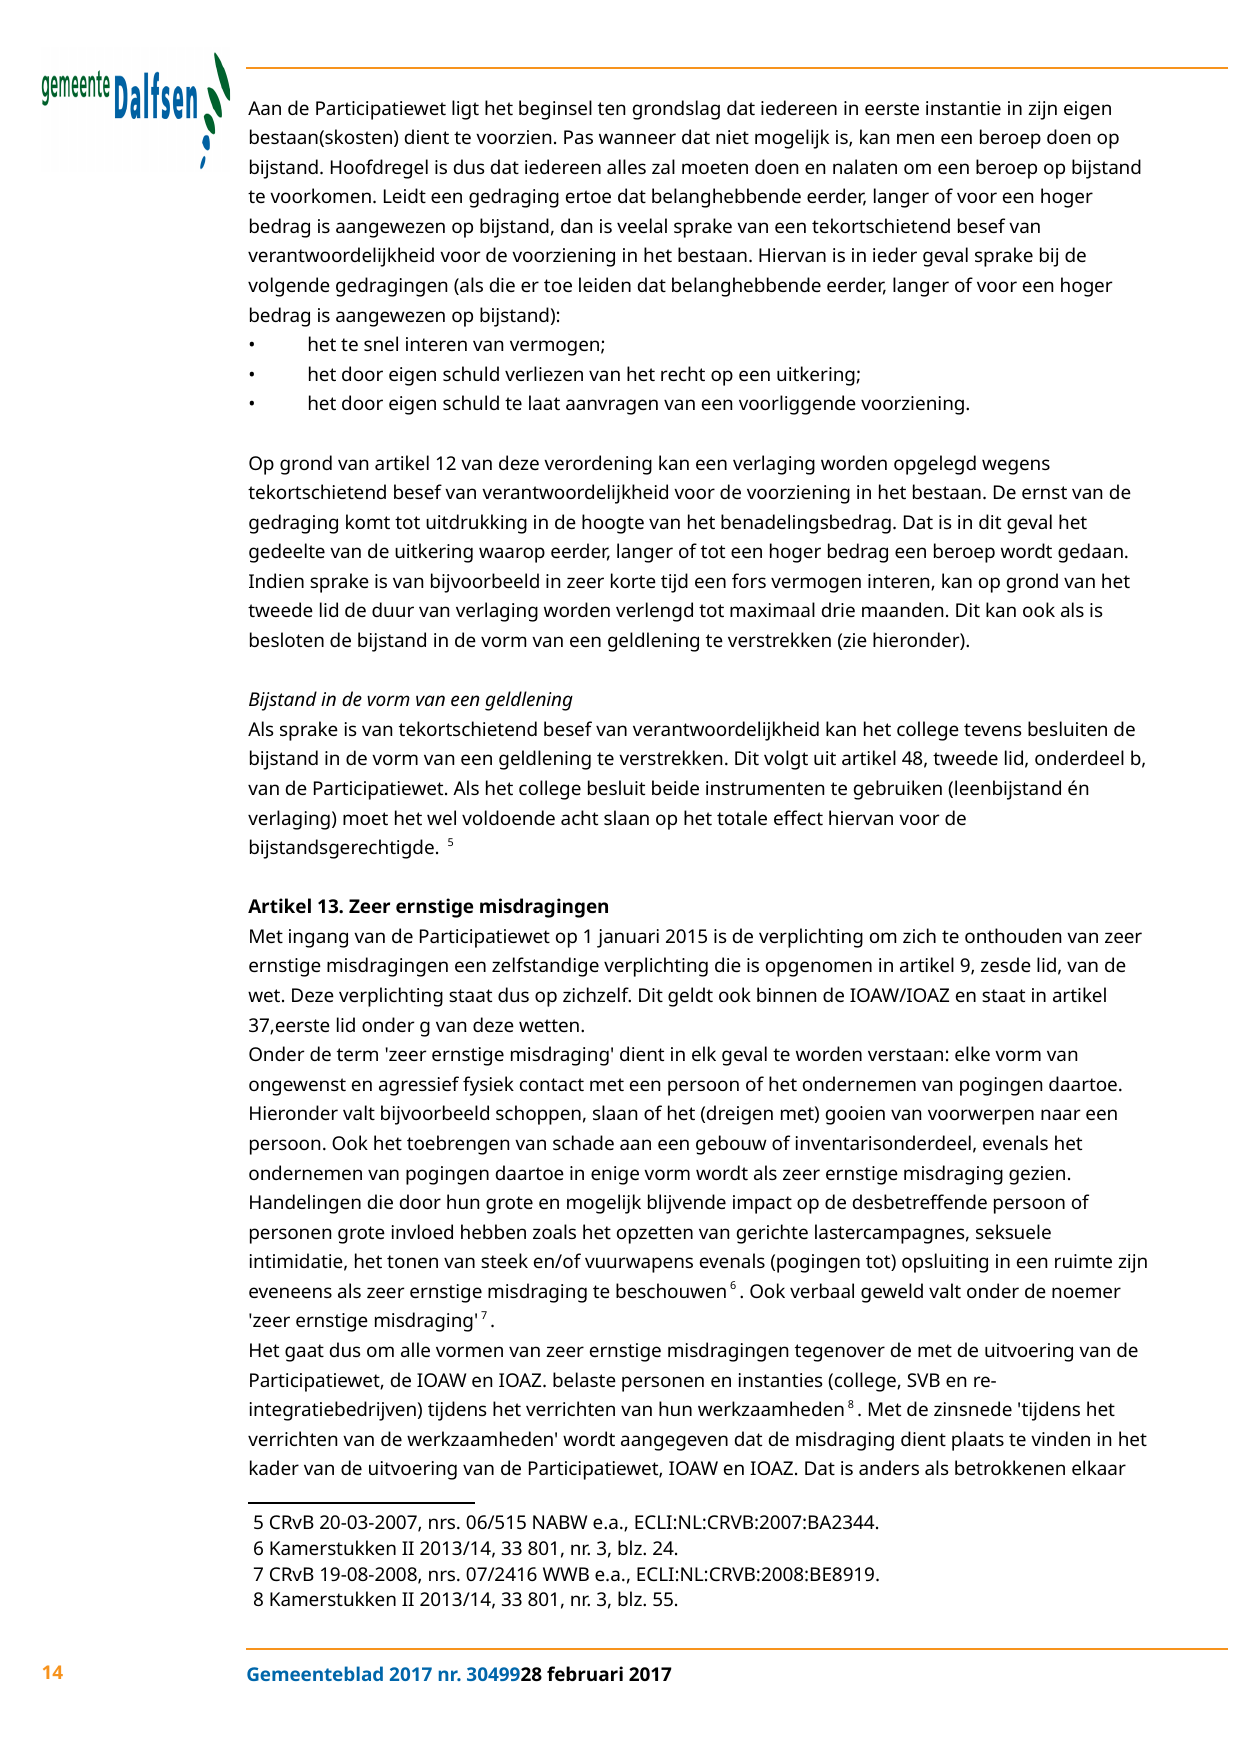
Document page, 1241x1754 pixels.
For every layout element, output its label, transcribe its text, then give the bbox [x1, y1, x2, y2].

text Op grond van artikel 12 van deze verordening kan een verlaging worden opgelegd wegens tekortschietend besef van verantwoordelijkheid voor de voorziening in het bestaan. De ernst van de gedraging komt tot uitdrukking in de hoogte van het benadelingsbedrag. Dat is in dit geval het gedeelte van de uitkering waarop eerder, langer of tot een hoger bedrag een beroep wordt gedaan. [248, 450, 1152, 564]
text Onder de term 'zeer ernstige misdraging' dient in elk geval te worden verstaan: elke vorm van ongewenst en agressief fysiek contact met een persoon of het ondernemen van pogingen daartoe. Hieronder valt bijvoorbeeld schoppen, slaan of het (dreigen met) gooien van voorwerpen naar een persoon. Ook het toebrengen van schade aan een gebouw of inventarisonderdeel, evenals het ondernemen van pogingen daartoe in enige vorm wordt als zeer ernstige misdraging gezien. Handelingen die door hun grote en mogelijk blijvende impact op de desbetreffende persoon of personen grote invloed hebben zoals het opzetten van gerichte lastercampagnes, seksuele intimidatie, het tonen van steek en/of vuurwapens evenals (pogingen tot) opsluiting in een ruimte zijn eveneens als zeer ernstige misdraging te beschouwen. Ook verbaal geweld valt onder de noemer 'zeer ernstige misdraging'. [248, 1041, 1152, 1333]
list het door eigen schuld te laat aanvragen van een voorliggende voorziening. [248, 391, 1152, 416]
text Bijstand in de vorm van een geldlening [248, 686, 1152, 712]
text Aan de Participatiewet ligt het beginsel ten grondslag dat iedereen in eerste instantie in zijn eigen bestaan(skosten) dient te voorzien. Pas wanneer dat niet mogelijk is, kan men een beroep doen op bijstand. Hoofdregel is dus dat iedereen alles zal moeten doen en nalaten om een beroep op bijstand te voorkomen. Leidt een gedraging ertoe dat belanghebbende eerder, langer of voor een hoger bedrag is aangewezen op bijstand, dan is veelal sprake van een tekortschietend besef van verantwoordelijkheid voor de voorziening in het bestaan. Hiervan is in ieder geval sprake bij de volgende gedragingen (als die er toe leiden dat belanghebbende eerder, langer of voor een hoger bedrag is aangewezen op bijstand): [248, 95, 1152, 328]
picture [41, 47, 231, 172]
text Met ingang van de Participatiewet op 1 januari 2015 is de verplichting om zich te onthouden van zeer ernstige misdragingen een zelfstandige verplichting die is opgenomen in artikel 9, zesde lid, van de wet. Deze verplichting staat dus op zichzelf. Dit geldt ook binnen de IOAW/IOAZ en staat in artikel 37,eerste lid onder g van deze wetten. [248, 923, 1152, 1038]
list het door eigen schuld verliezen van het recht op een uitkering; [248, 361, 1152, 387]
text Artikel 13. Zeer ernstige misdragingen [248, 893, 1152, 919]
text Kamerstukken II 2013/14, 33 801, nr. 3, blz. 55. [248, 1586, 1152, 1612]
text CRvB 20-03-2007, nrs. 06/515 NABW e.a., ECLI:NL:CRVB:2007:BA2344. [248, 1509, 1152, 1535]
text Indien sprake is van bijvoorbeeld in zeer korte tijd een fors vermogen interen, kan op grond van het tweede lid de duur van verlaging worden verlengd tot maximaal drie maanden. Dit kan ook als is besloten de bijstand in de vorm van een geldlening te verstrekken (zie hieronder). [248, 568, 1152, 653]
text CRvB 19-08-2008, nrs. 07/2416 WWB e.a., ECLI:NL:CRVB:2008:BE8919. [248, 1561, 1152, 1586]
text Het gaat dus om alle vormen van zeer ernstige misdragingen tegenover de met de uitvoering van de Participatiewet, de IOAW en IOAZ. belaste personen en instanties (college, SVB en re-integratiebedrijven) tijdens het verrichten van hun werkzaamheden. Met de zinsnede 'tijdens het verrichten van de werkzaamheden' wordt aangegeven dat de misdraging dient plaats te vinden in het kader van de uitvoering van de Participatiewet, IOAW en IOAZ. Dat is anders als betrokkenen elkaar [248, 1337, 1152, 1481]
text Kamerstukken II 2013/14, 33 801, nr. 3, blz. 24. [248, 1535, 1152, 1561]
list het te snel interen van vermogen; [248, 331, 1152, 357]
text Als sprake is van tekortschietend besef van verantwoordelijkheid kan het college tevens besluiten de bijstand in de vorm van een geldlening te verstrekken. Dit volgt uit artikel 48, tweede lid, onderdeel b, van de Participatiewet. Als het college besluit beide instrumenten te gebruiken (leenbijstand én verlaging) moet het wel voldoende acht slaan op het totale effect hiervan voor de bijstandsgerechtigde. [248, 716, 1152, 860]
